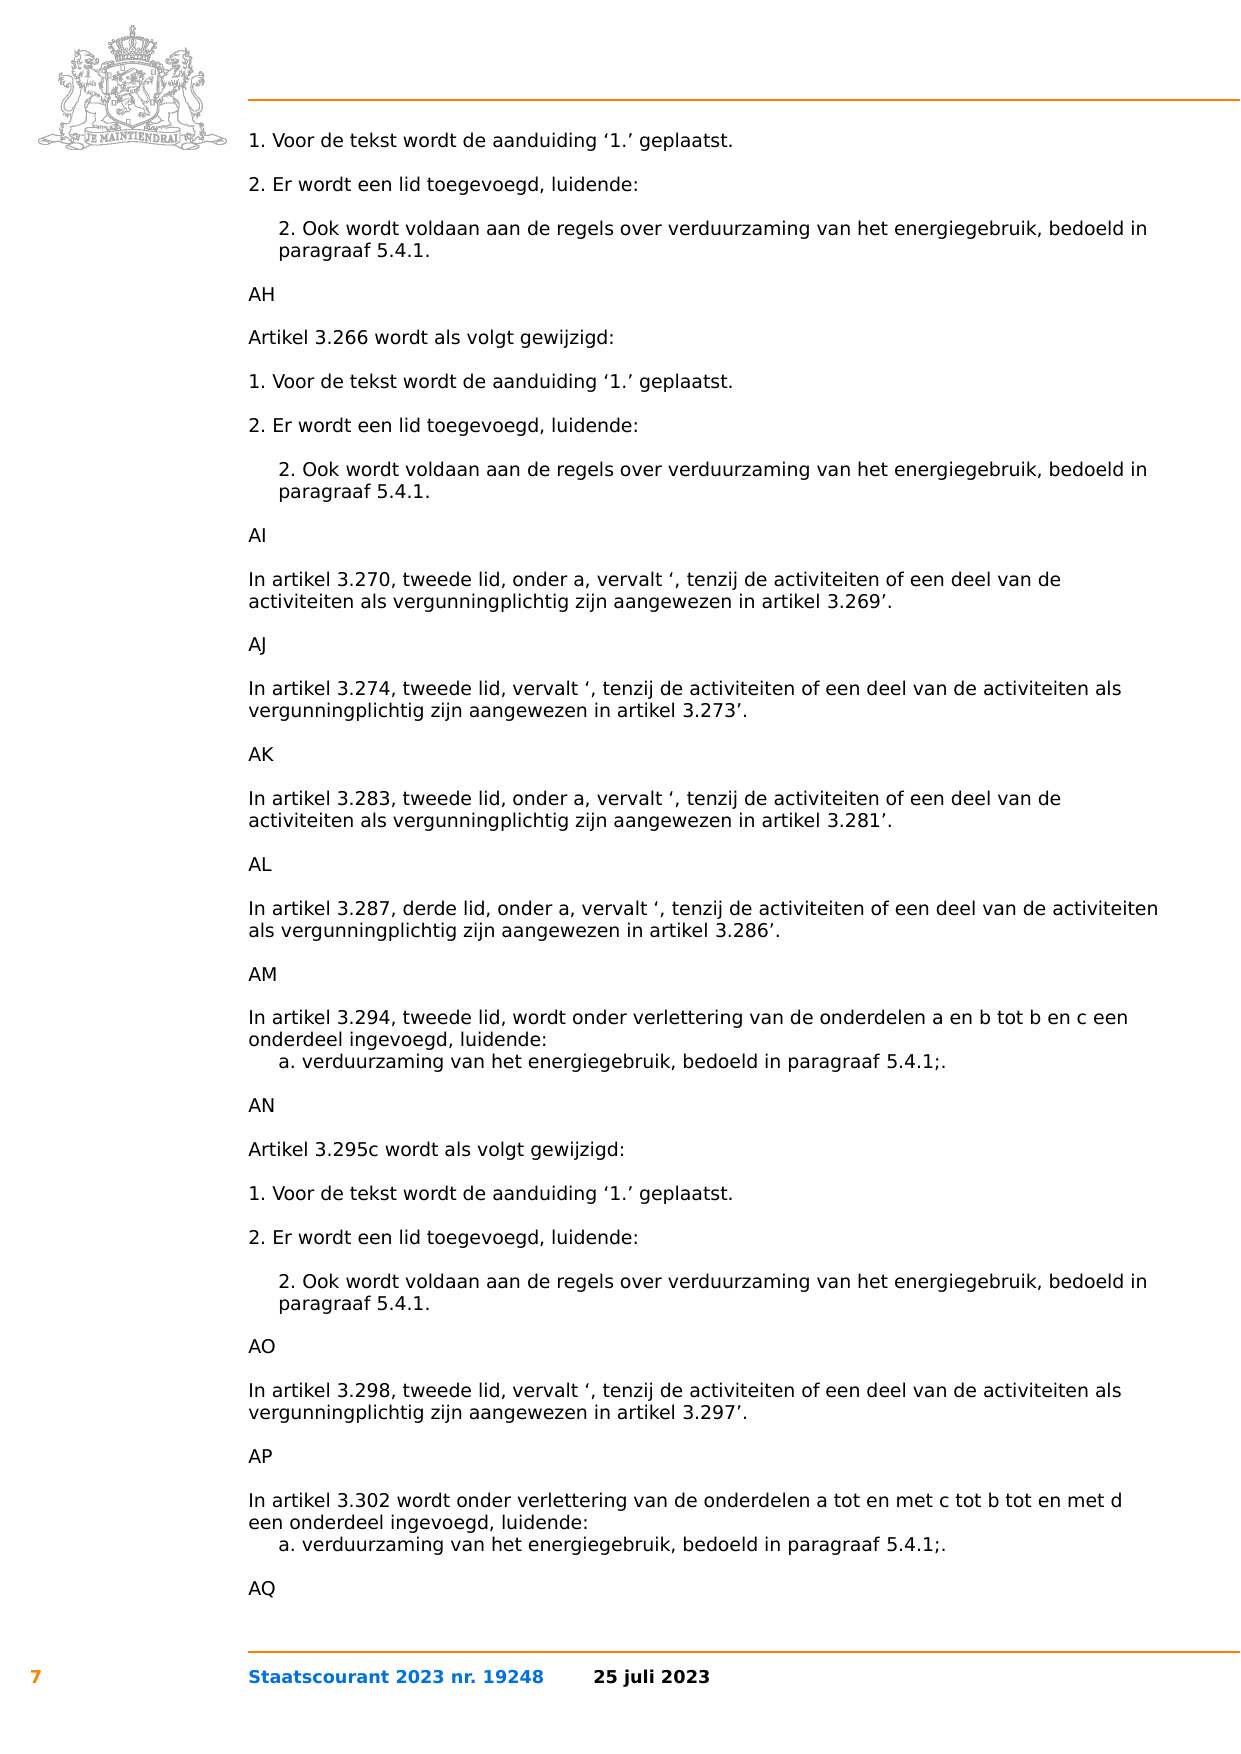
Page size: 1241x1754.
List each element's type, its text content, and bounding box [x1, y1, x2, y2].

text 1. Voor de tekst wordt de aanduiding ‘1.’ geplaatst. [248, 371, 1163, 393]
text a. verduurzaming van het energiegebruik, bedoeld in paragraaf 5.4.1;. [278, 1534, 1163, 1556]
text AP [248, 1446, 1163, 1468]
text In artikel 3.283, tweede lid, onder a, vervalt ‘, tenzij de activiteiten of een deel van de activiteiten als vergunningplichtig zijn aangewezen in artikel 3.281’. [248, 788, 1163, 832]
text Artikel 3.266 wordt als volgt gewijzigd: [248, 327, 1163, 349]
text AH [248, 283, 1163, 305]
text AK [248, 744, 1163, 766]
picture [38, 25, 227, 150]
text 2. Er wordt een lid toegevoegd, luidende: [248, 415, 1163, 437]
text 2. Ook wordt voldaan aan de regels over verduurzaming van het energiegebruik, bedoeld in paragraaf 5.4.1. [278, 1271, 1163, 1314]
text 1. Voor de tekst wordt de aanduiding ‘1.’ geplaatst. [248, 1183, 1163, 1205]
text Artikel 3.295c wordt als volgt gewijzigd: [248, 1139, 1163, 1161]
text 1. Voor de tekst wordt de aanduiding ‘1.’ geplaatst. [248, 130, 1163, 152]
text AO [248, 1336, 1163, 1358]
text AJ [248, 634, 1163, 656]
text AQ [248, 1578, 1163, 1600]
text In artikel 3.302 wordt onder verlettering van de onderdelen a tot en met c tot b tot en met d een onderdeel ingevoegd, luidende: [248, 1490, 1163, 1534]
text In artikel 3.287, derde lid, onder a, vervalt ‘, tenzij de activiteiten of een deel van de activiteiten als vergunningplichtig zijn aangewezen in artikel 3.286’. [248, 898, 1163, 942]
text a. verduurzaming van het energiegebruik, bedoeld in paragraaf 5.4.1;. [278, 1051, 1163, 1073]
text 2. Ook wordt voldaan aan de regels over verduurzaming van het energiegebruik, bedoeld in paragraaf 5.4.1. [278, 459, 1163, 503]
text In artikel 3.294, tweede lid, wordt onder verlettering van de onderdelen a en b tot b en c een onderdeel ingevoegd, luidende: [248, 1007, 1163, 1051]
text In artikel 3.270, tweede lid, onder a, vervalt ‘, tenzij de activiteiten of een deel van de activiteiten als vergunningplichtig zijn aangewezen in artikel 3.269’. [248, 568, 1163, 612]
text 2. Er wordt een lid toegevoegd, luidende: [248, 174, 1163, 196]
text AM [248, 963, 1163, 985]
text In artikel 3.274, tweede lid, vervalt ‘, tenzij de activiteiten of een deel van de activiteiten als vergunningplichtig zijn aangewezen in artikel 3.273’. [248, 678, 1163, 722]
text AL [248, 854, 1163, 876]
text In artikel 3.298, tweede lid, vervalt ‘, tenzij de activiteiten of een deel van de activiteiten als vergunningplichtig zijn aangewezen in artikel 3.297’. [248, 1380, 1163, 1424]
text 2. Ook wordt voldaan aan de regels over verduurzaming van het energiegebruik, bedoeld in paragraaf 5.4.1. [278, 218, 1163, 262]
text AN [248, 1095, 1163, 1117]
text 2. Er wordt een lid toegevoegd, luidende: [248, 1227, 1163, 1249]
text AI [248, 525, 1163, 547]
